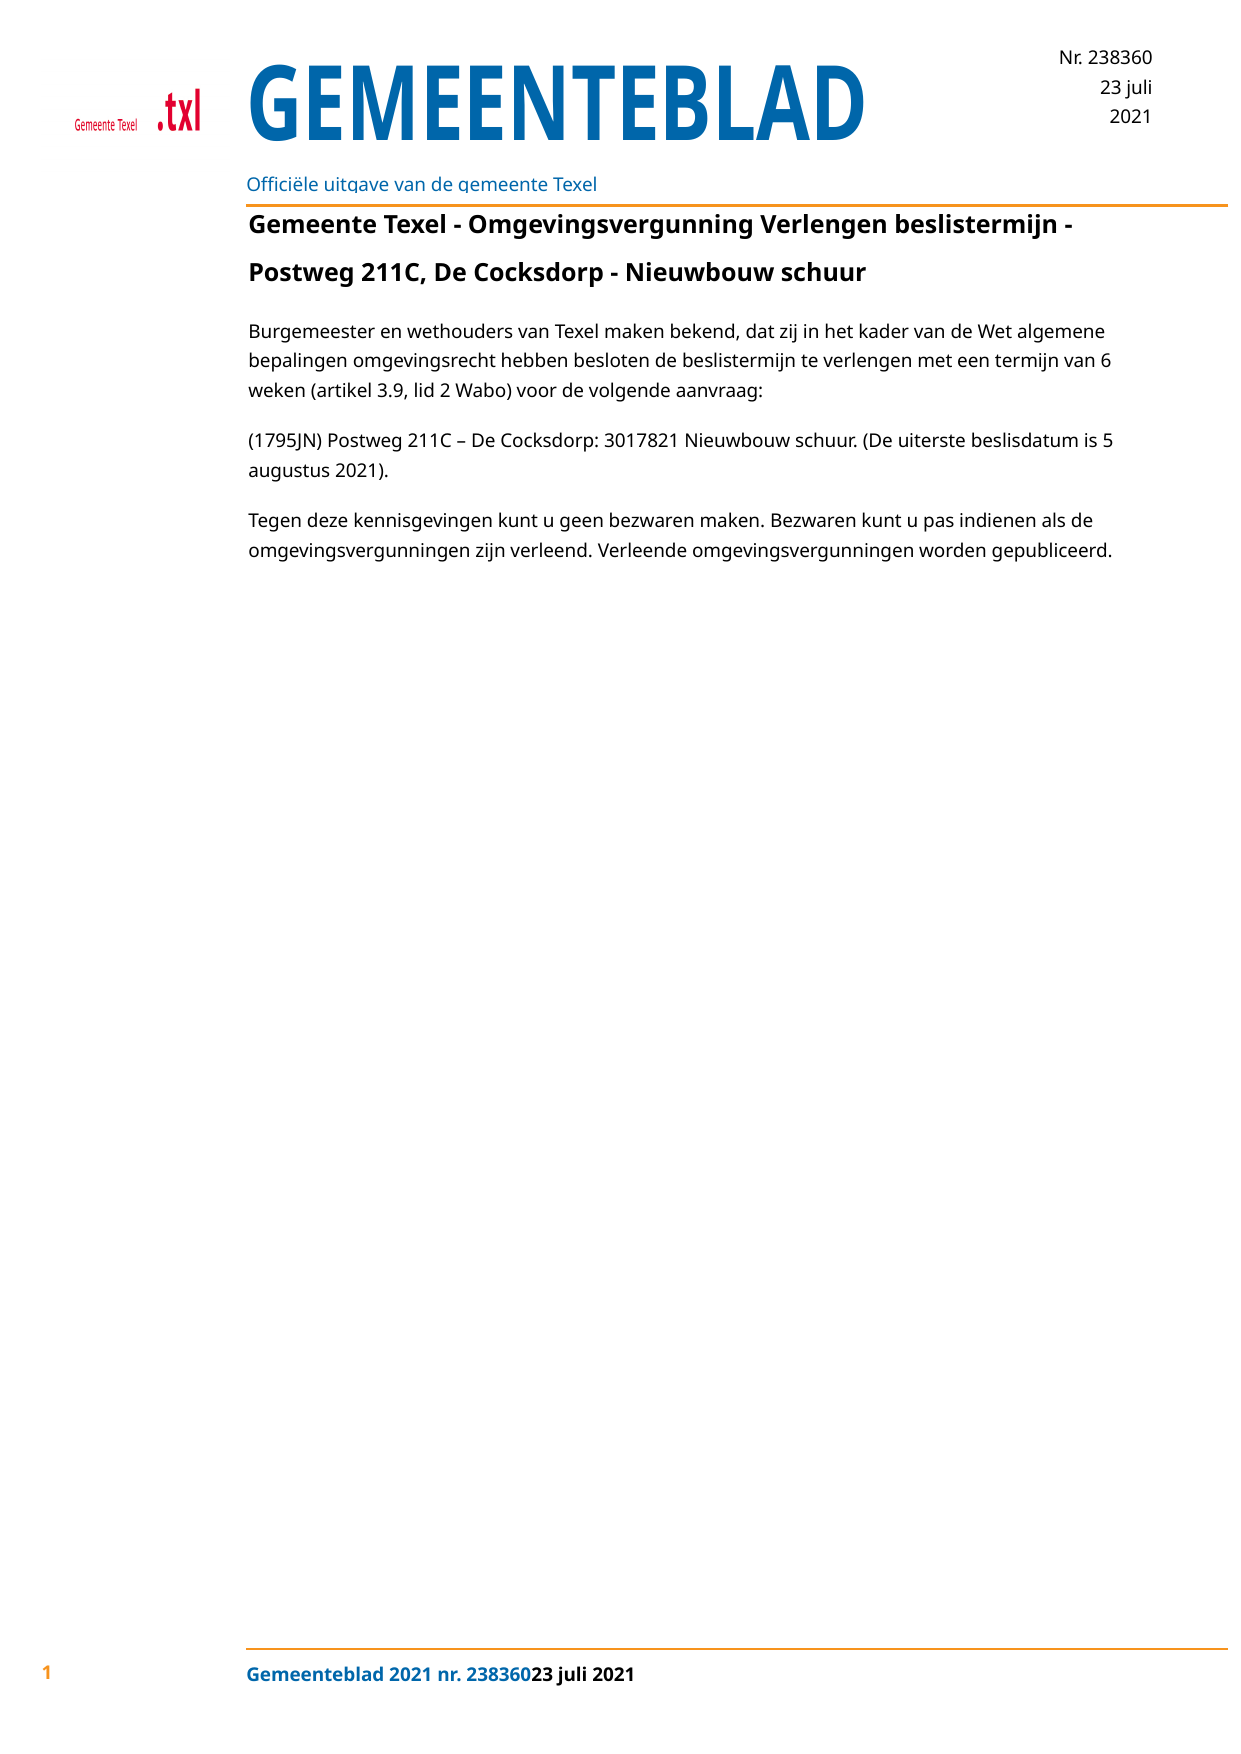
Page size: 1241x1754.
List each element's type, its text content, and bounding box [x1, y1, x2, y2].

text (1795JN) Postweg 211C – De Cocksdorp: 3017821 Nieuwbouw schuur. (De uiterste beslisdatum is 5 augustus 2021). [248, 427, 1152, 483]
text Tegen deze kennisgevingen kunt u geen bezwaren maken. Bezwaren kunt u pas indienen als de omgevingsvergunningen zijn verleend. Verleende omgevingsvergunningen worden gepubliceerd. [248, 507, 1152, 563]
text Burgemeester en wethouders van Texel maken bekend, dat zij in het kader van de Wet algemene bepalingen omgevingsrecht hebben besloten de beslistermijn te verlengen met een termijn van 6 weken (artikel 3.9, lid 2 Wabo) voor de volgende aanvraag: [248, 318, 1152, 403]
picture [41, 47, 231, 172]
text Gemeente Texel - Omgevingsvergunning Verlengen beslistermijn - Postweg 211C, De Cocksdorp - Nieuwbouw schuur [248, 207, 1152, 288]
